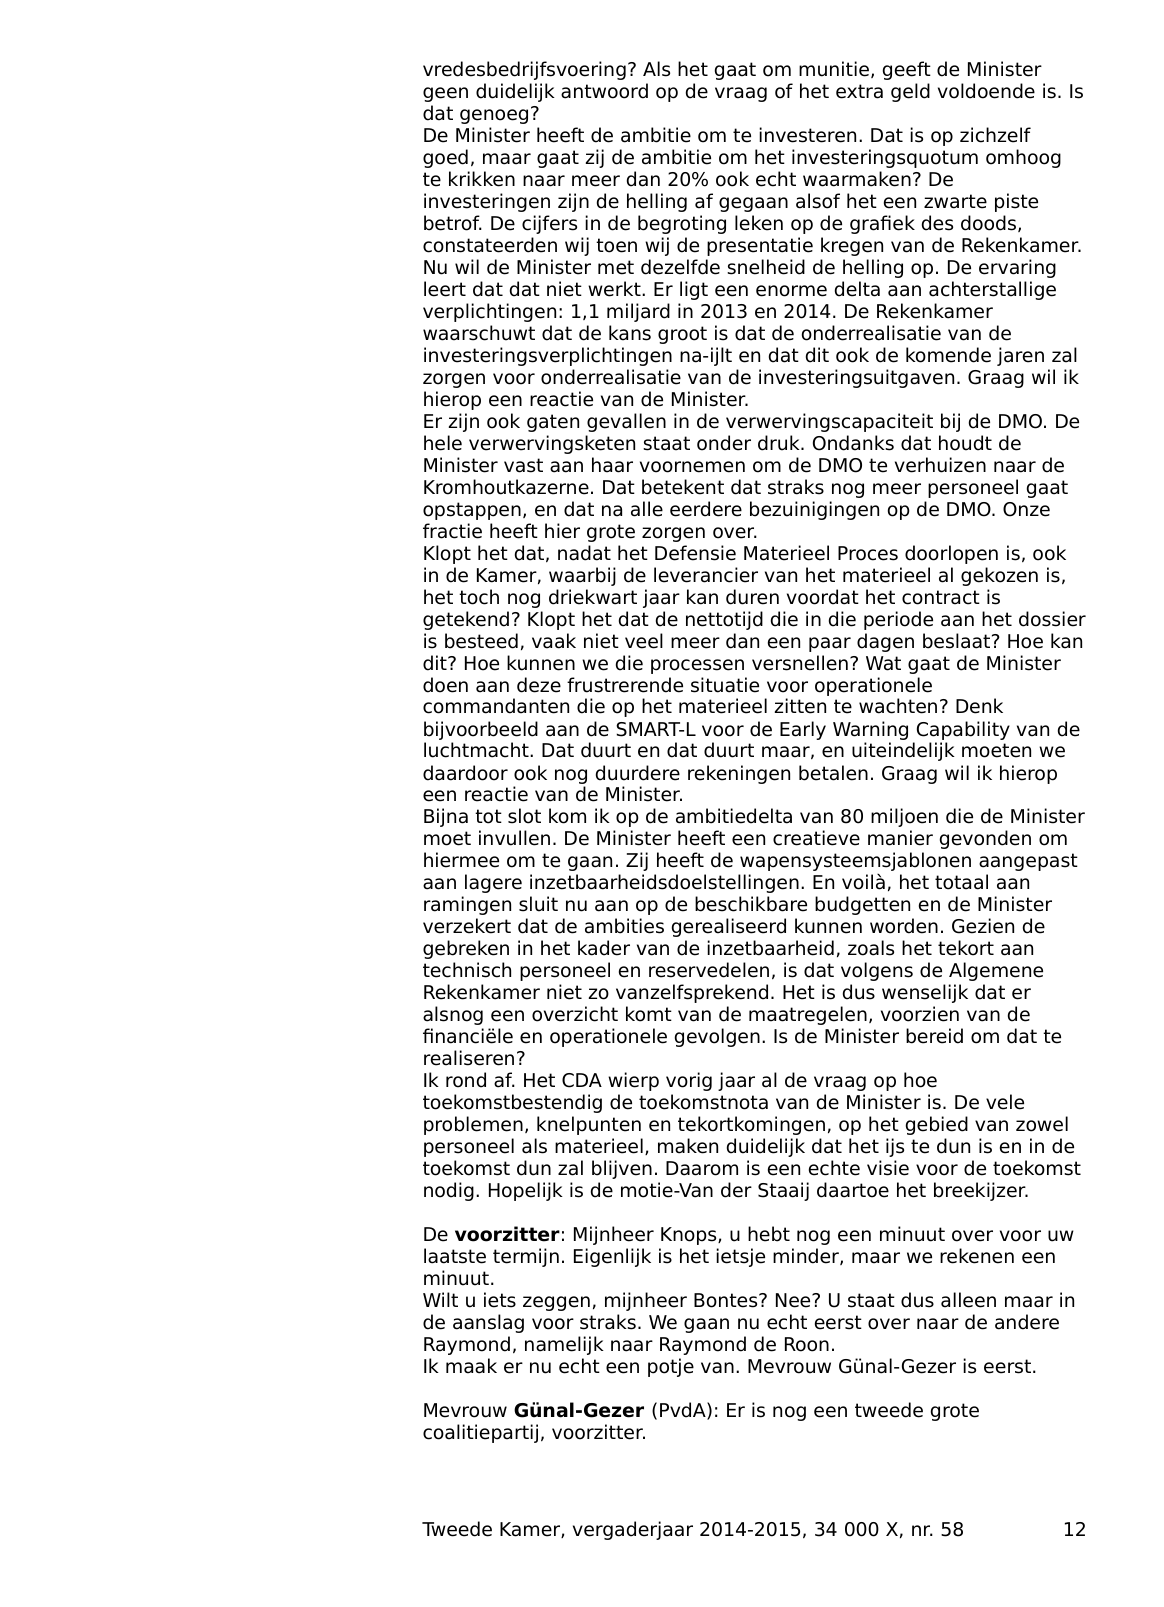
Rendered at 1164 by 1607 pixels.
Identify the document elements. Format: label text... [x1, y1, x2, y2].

text Er zijn ook gaten gevallen in de verwervingscapaciteit bij de DMO. De hele verwervingsketen staat onder druk. Ondanks dat houdt de Minister vast aan haar voornemen om de DMO te verhuizen naar de Kromhoutkazerne. Dat betekent dat straks nog meer personeel gaat opstappen, en dat na alle eerdere bezuinigingen op de DMO. Onze fractie heeft hier grote zorgen over. [422, 411, 1087, 543]
text Klopt het dat, nadat het Defensie Materieel Proces doorlopen is, ook in de Kamer, waarbij de leverancier van het materieel al gekozen is, het toch nog driekwart jaar kan duren voordat het contract is getekend? Klopt het dat de nettotijd die in die periode aan het dossier is besteed, vaak niet veel meer dan een paar dagen beslaat? Hoe kan dit? Hoe kunnen we die processen versnellen? Wat gaat de Minister doen aan deze frustrerende situatie voor operationele commandanten die op het materieel zitten te wachten? Denk bijvoorbeeld aan de SMART-L voor de Early Warning Capability van de luchtmacht. Dat duurt en dat duurt maar, en uiteindelijk moeten we daardoor ook nog duurdere rekeningen betalen. Graag wil ik hierop een reactie van de Minister. [422, 543, 1087, 806]
text Mevrouw Günal-Gezer (PvdA): Er is nog een tweede grote coalitiepartij, voorzitter. [422, 1400, 1087, 1444]
text De voorzitter: Mijnheer Knops, u hebt nog een minuut over voor uw laatste termijn. Eigenlijk is het ietsje minder, maar we rekenen een minuut. [422, 1224, 1087, 1290]
text vredesbedrijfsvoering? Als het gaat om munitie, geeft de Minister geen duidelijk antwoord op de vraag of het extra geld voldoende is. Is dat genoeg? [422, 59, 1087, 125]
text Ik maak er nu echt een potje van. Mevrouw Günal-Gezer is eerst. [422, 1356, 1087, 1378]
text Ik rond af. Het CDA wierp vorig jaar al de vraag op hoe toekomstbestendig de toekomstnota van de Minister is. De vele problemen, knelpunten en tekortkomingen, op het gebied van zowel personeel als materieel, maken duidelijk dat het ijs te dun is en in de toekomst dun zal blijven. Daarom is een echte visie voor de toekomst nodig. Hopelijk is de motie-Van der Staaij daartoe het breekijzer. [422, 1070, 1087, 1202]
text Wilt u iets zeggen, mijnheer Bontes? Nee? U staat dus alleen maar in de aanslag voor straks. We gaan nu echt eerst over naar de andere Raymond, namelijk naar Raymond de Roon. [422, 1290, 1087, 1356]
text De Minister heeft de ambitie om te investeren. Dat is op zichzelf goed, maar gaat zij de ambitie om het investeringsquotum omhoog te krikken naar meer dan 20% ook echt waarmaken? De investeringen zijn de helling af gegaan alsof het een zwarte piste betrof. De cijfers in de begroting leken op de grafiek des doods, constateerden wij toen wij de presentatie kregen van de Rekenkamer. Nu wil de Minister met dezelfde snelheid de helling op. De ervaring leert dat dat niet werkt. Er ligt een enorme delta aan achterstallige verplichtingen: 1,1 miljard in 2013 en 2014. De Rekenkamer waarschuwt dat de kans groot is dat de onderrealisatie van de investeringsverplichtingen na-ijlt en dat dit ook de komende jaren zal zorgen voor onderrealisatie van de investeringsuitgaven. Graag wil ik hierop een reactie van de Minister. [422, 125, 1087, 411]
text Bijna tot slot kom ik op de ambitiedelta van 80 miljoen die de Minister moet invullen. De Minister heeft een creatieve manier gevonden om hiermee om te gaan. Zij heeft de wapensysteemsjablonen aangepast aan lagere inzetbaarheidsdoelstellingen. En voilà, het totaal aan ramingen sluit nu aan op de beschikbare budgetten en de Minister verzekert dat de ambities gerealiseerd kunnen worden. Gezien de gebreken in het kader van de inzetbaarheid, zoals het tekort aan technisch personeel en reservedelen, is dat volgens de Algemene Rekenkamer niet zo vanzelfsprekend. Het is dus wenselijk dat er alsnog een overzicht komt van de maatregelen, voorzien van de financiële en operationele gevolgen. Is de Minister bereid om dat te realiseren? [422, 806, 1087, 1070]
